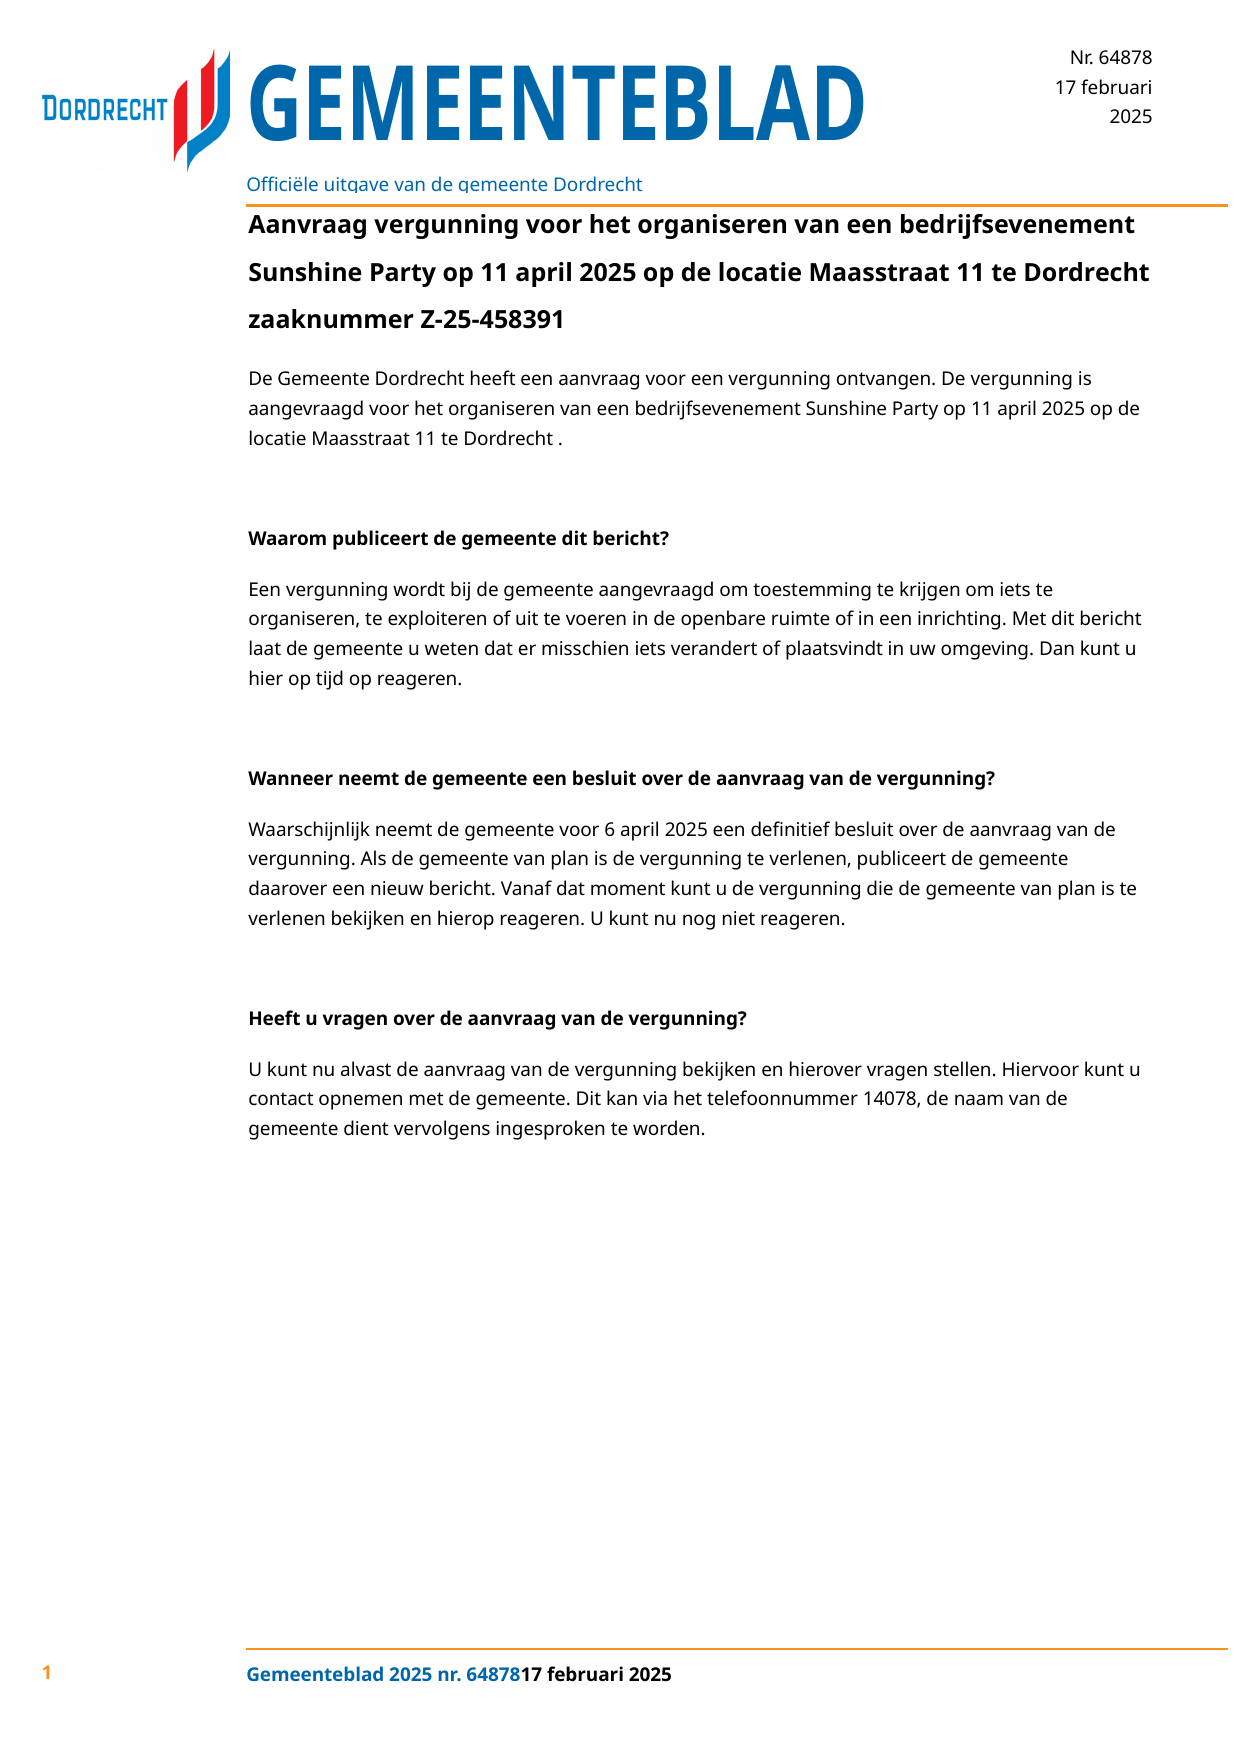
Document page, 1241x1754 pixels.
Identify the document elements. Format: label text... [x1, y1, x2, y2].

text Waarschijnlijk neemt de gemeente voor 6 april 2025 een definitief besluit over de aanvraag van de vergunning. Als de gemeente van plan is de vergunning te verlenen, publiceert de gemeente daarover een nieuw bericht. Vanaf dat moment kunt u de vergunning die de gemeente van plan is te verlenen bekijken en hierop reageren. U kunt nu nog niet reageren. [248, 816, 1152, 930]
text De Gemeente Dordrecht heeft een aanvraag voor een vergunning ontvangen. De vergunning is aangevraagd voor het organiseren van een bedrijfsevenement Sunshine Party op 11 april 2025 op de locatie Maasstraat 11 te Dordrecht . [248, 366, 1152, 450]
picture [41, 47, 231, 172]
text Aanvraag vergunning voor het organiseren van een bedrijfsevenement Sunshine Party op 11 april 2025 op de locatie Maasstraat 11 te Dordrecht zaaknummer Z-25-458391 [248, 207, 1152, 336]
text Heeft u vragen over de aanvraag van de vergunning? [248, 1006, 1152, 1031]
text Wanneer neemt de gemeente een besluit over de aanvraag van de vergunning? [248, 766, 1152, 791]
text U kunt nu alvast de aanvraag van de vergunning bekijken en hierover vragen stellen. Hiervoor kunt u contact opnemen met de gemeente. Dit kan via het telefoonnummer 14078, de naam van de gemeente dient vervolgens ingesproken te worden. [248, 1056, 1152, 1141]
text Een vergunning wordt bij de gemeente aangevraagd om toestemming te krijgen om iets te organiseren, te exploiteren of uit te voeren in de openbare ruimte of in een inrichting. Met dit bericht laat de gemeente u weten dat er misschien iets verandert of plaatsvindt in uw omgeving. Dan kunt u hier op tijd op reageren. [248, 576, 1152, 690]
text Waarom publiceert de gemeente dit bericht? [248, 526, 1152, 551]
